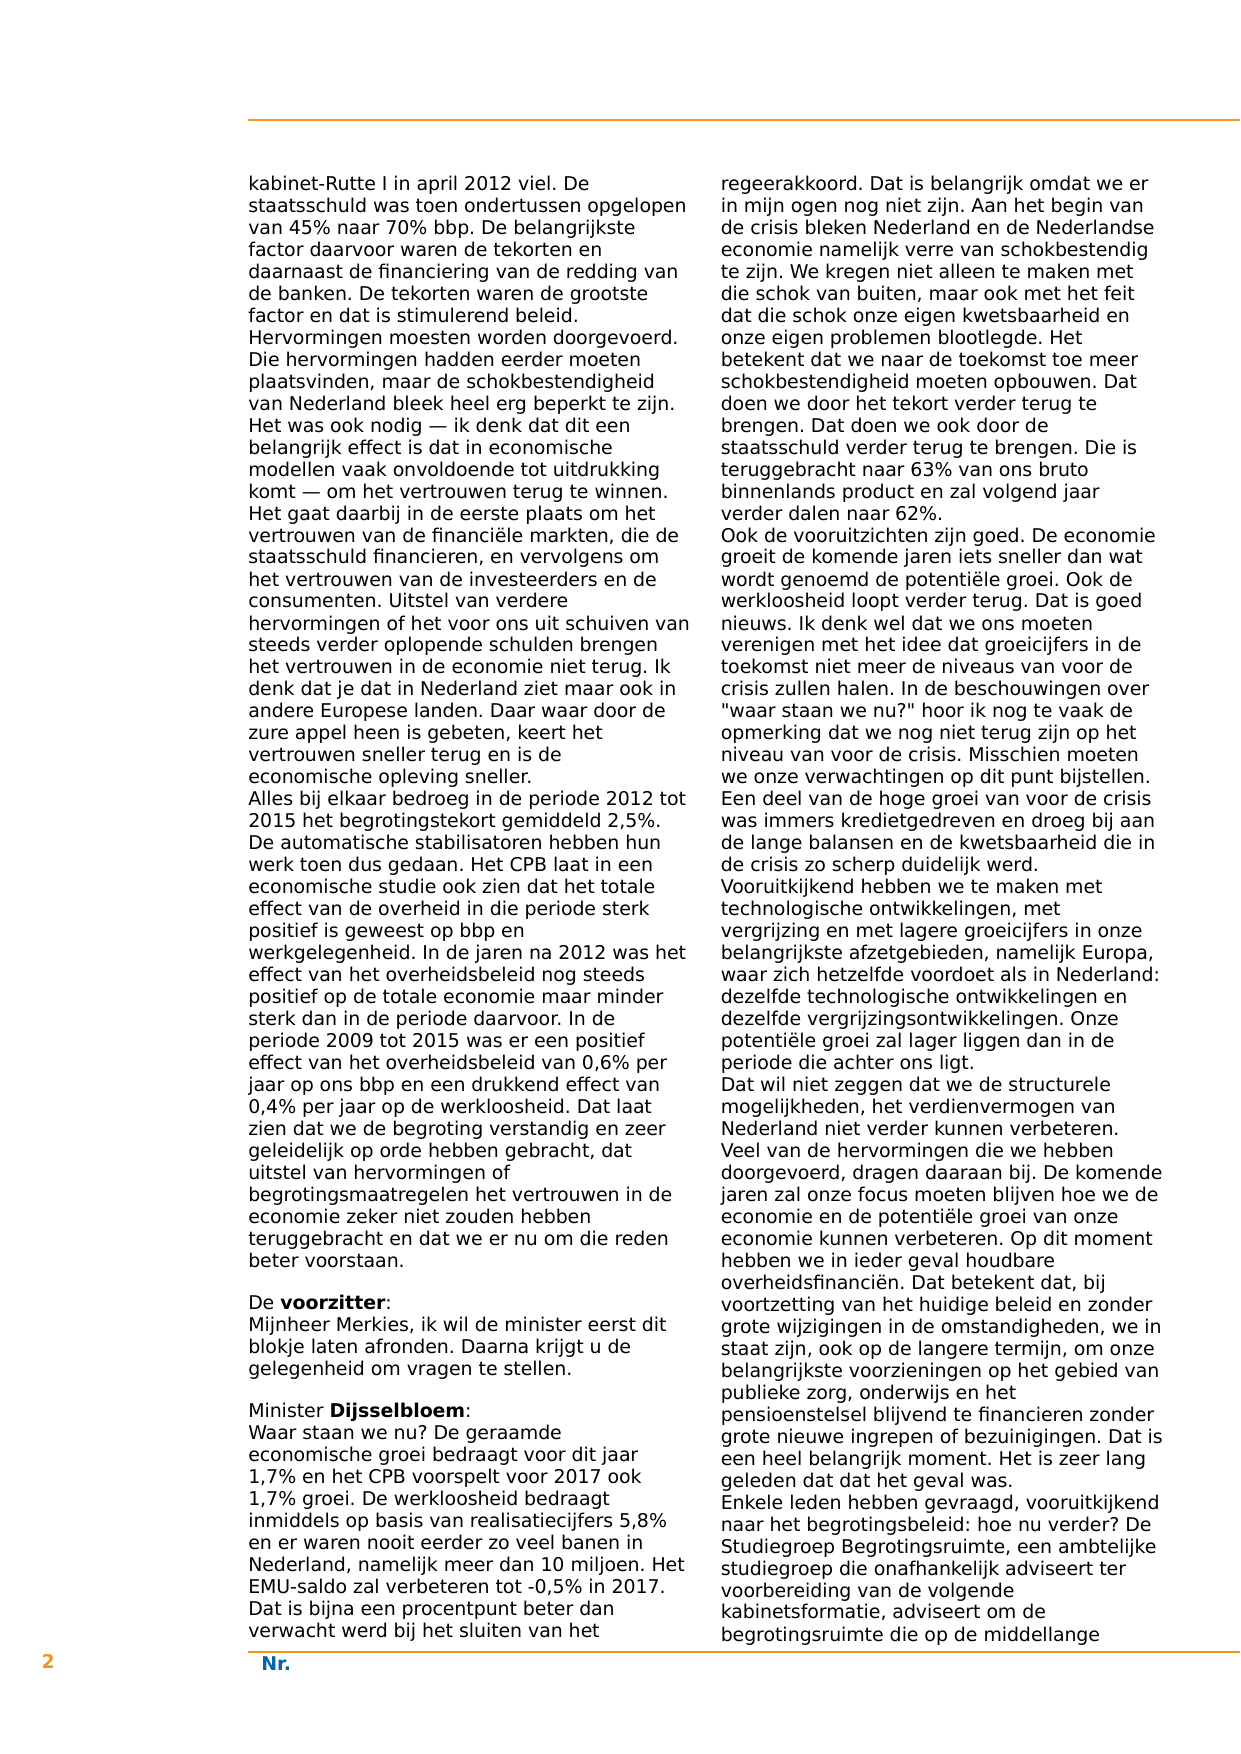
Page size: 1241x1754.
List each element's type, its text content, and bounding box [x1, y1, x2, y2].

text Mijnheer Merkies, ik wil de minister eerst dit blokje laten afronden. Daarna krijgt u de gelegenheid om vragen te stellen. [248, 1314, 691, 1380]
text Minister Dijsselbloem: [248, 1400, 691, 1422]
text Dat wil niet zeggen dat we de structurele mogelijkheden, het verdienvermogen van Nederland niet verder kunnen verbeteren. Veel van de hervormingen die we hebben doorgevoerd, dragen daaraan bij. De komende jaren zal onze focus moeten blijven hoe we de economie en de potentiële groei van onze economie kunnen verbeteren. Op dit moment hebben we in ieder geval houdbare overheidsfinanciën. Dat betekent dat, bij voortzetting van het huidige beleid en zonder grote wijzigingen in de omstandigheden, we in staat zijn, ook op de langere termijn, om onze belangrijkste voorzieningen op het gebied van publieke zorg, onderwijs en het pensioenstelsel blijvend te financieren zonder grote nieuwe ingrepen of bezuinigingen. Dat is een heel belangrijk moment. Het is zeer lang geleden dat dat het geval was. [721, 1074, 1163, 1492]
text Alles bij elkaar bedroeg in de periode 2012 tot 2015 het begrotingstekort gemiddeld 2,5%. De automatische stabilisatoren hebben hun werk toen dus gedaan. Het CPB laat in een economische studie ook zien dat het totale effect van de overheid in die periode sterk positief is geweest op bbp en werkgelegenheid. In de jaren na 2012 was het effect van het overheidsbeleid nog steeds positief op de totale economie maar minder sterk dan in de periode daarvoor. In de periode 2009 tot 2015 was er een positief effect van het overheidsbeleid van 0,6% per jaar op ons bbp en een drukkend effect van 0,4% per jaar op de werkloosheid. Dat laat zien dat we de begroting verstandig en zeer geleidelijk op orde hebben gebracht, dat uitstel van hervormingen of begrotingsmaatregelen het vertrouwen in de economie zeker niet zouden hebben teruggebracht en dat we er nu om die reden beter voorstaan. [248, 788, 691, 1272]
text Hervormingen moesten worden doorgevoerd. Die hervormingen hadden eerder moeten plaatsvinden, maar de schokbestendigheid van Nederland bleek heel erg beperkt te zijn. Het was ook nodig — ik denk dat dit een belangrijk effect is dat in economische modellen vaak onvoldoende tot uitdrukking komt — om het vertrouwen terug te winnen. Het gaat daarbij in de eerste plaats om het vertrouwen van de financiële markten, die de staatsschuld financieren, en vervolgens om het vertrouwen van de investeerders en de consumenten. Uitstel van verdere hervormingen of het voor ons uit schuiven van steeds verder oplopende schulden brengen het vertrouwen in de economie niet terug. Ik denk dat je dat in Nederland ziet maar ook in andere Europese landen. Daar waar door de zure appel heen is gebeten, keert het vertrouwen sneller terug en is de economische opleving sneller. [248, 327, 691, 788]
text De voorzitter: [248, 1292, 691, 1314]
text kabinet-Rutte I in april 2012 viel. De staatsschuld was toen ondertussen opgelopen van 45% naar 70% bbp. De belangrijkste factor daarvoor waren de tekorten en daarnaast de financiering van de redding van de banken. De tekorten waren de grootste factor en dat is stimulerend beleid. [248, 173, 691, 327]
text Enkele leden hebben gevraagd, vooruitkijkend naar het begrotingsbeleid: hoe nu verder? De Studiegroep Begrotingsruimte, een ambtelijke studiegroep die onafhankelijk adviseert ter voorbereiding van de volgende kabinetsformatie, adviseert om de begrotingsruimte die op de middellange [721, 1492, 1163, 1645]
text regeerakkoord. Dat is belangrijk omdat we er in mijn ogen nog niet zijn. Aan het begin van de crisis bleken Nederland en de Nederlandse economie namelijk verre van schokbestendig te zijn. We kregen niet alleen te maken met die schok van buiten, maar ook met het feit dat die schok onze eigen kwetsbaarheid en onze eigen problemen blootlegde. Het betekent dat we naar de toekomst toe meer schokbestendigheid moeten opbouwen. Dat doen we door het tekort verder terug te brengen. Dat doen we ook door de staatsschuld verder terug te brengen. Die is teruggebracht naar 63% van ons bruto binnenlands product en zal volgend jaar verder dalen naar 62%. [721, 173, 1163, 524]
text Ook de vooruitzichten zijn goed. De economie groeit de komende jaren iets sneller dan wat wordt genoemd de potentiële groei. Ook de werkloosheid loopt verder terug. Dat is goed nieuws. Ik denk wel dat we ons moeten verenigen met het idee dat groeicijfers in de toekomst niet meer de niveaus van voor de crisis zullen halen. In de beschouwingen over "waar staan we nu?" hoor ik nog te vaak de opmerking dat we nog niet terug zijn op het niveau van voor de crisis. Misschien moeten we onze verwachtingen op dit punt bijstellen. Een deel van de hoge groei van voor de crisis was immers kredietgedreven en droeg bij aan de lange balansen en de kwetsbaarheid die in de crisis zo scherp duidelijk werd. Vooruitkijkend hebben we te maken met technologische ontwikkelingen, met vergrijzing en met lagere groeicijfers in onze belangrijkste afzetgebieden, namelijk Europa, waar zich hetzelfde voordoet als in Nederland: dezelfde technologische ontwikkelingen en dezelfde vergrijzingsontwikkelingen. Onze potentiële groei zal lager liggen dan in de periode die achter ons ligt. [721, 524, 1163, 1074]
text Waar staan we nu? De geraamde economische groei bedraagt voor dit jaar 1,7% en het CPB voorspelt voor 2017 ook 1,7% groei. De werkloosheid bedraagt inmiddels op basis van realisatiecijfers 5,8% en er waren nooit eerder zo veel banen in Nederland, namelijk meer dan 10 miljoen. Het EMU-saldo zal verbeteren tot -0,5% in 2017. Dat is bijna een procentpunt beter dan verwacht werd bij het sluiten van het [248, 1422, 691, 1641]
